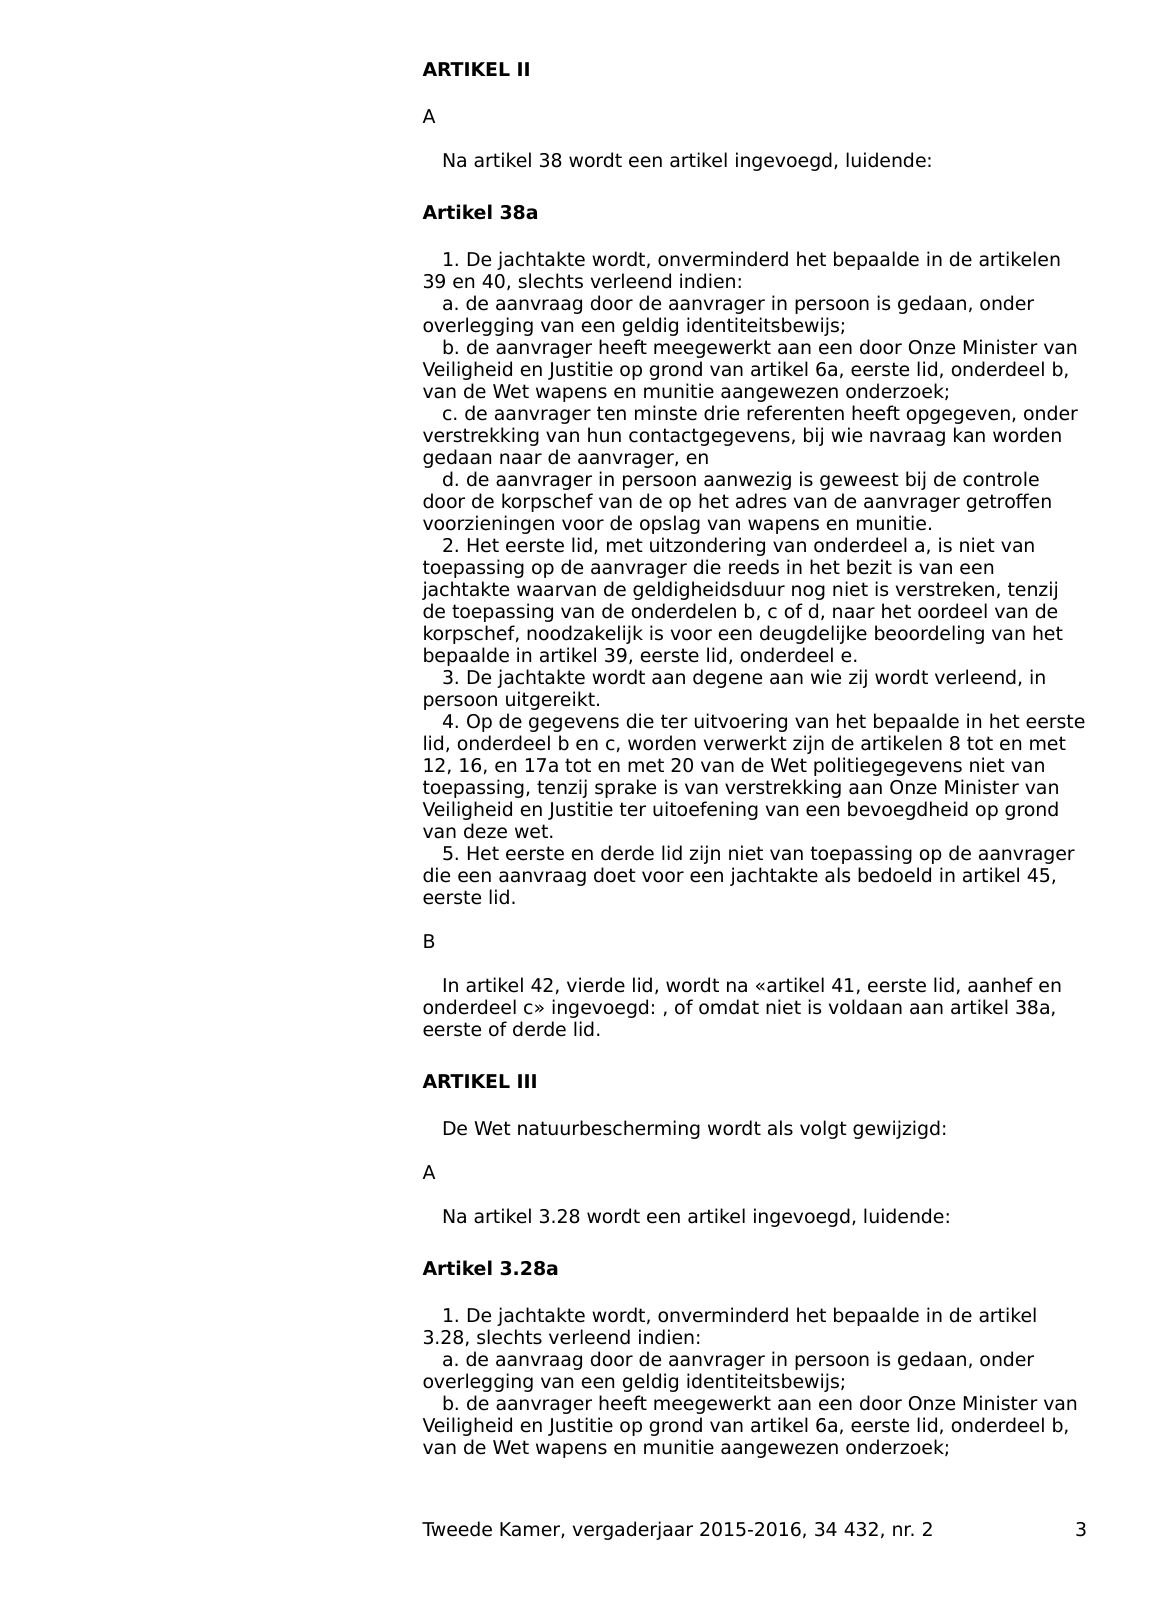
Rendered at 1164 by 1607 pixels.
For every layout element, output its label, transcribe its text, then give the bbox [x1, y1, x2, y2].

text B [422, 931, 1087, 953]
subtitle Artikel 38a [422, 202, 1087, 224]
text 4. Op de gegevens die ter uitvoering van het bepaalde in het eerste lid, onderdeel b en c, worden verwerkt zijn de artikelen 8 tot en met 12, 16, en 17a tot en met 20 van de Wet politiegegevens niet van toepassing, tenzij sprake is van verstrekking aan Onze Minister van Veiligheid en Justitie ter uitoefening van een bevoegdheid op grond van deze wet. [422, 711, 1087, 843]
text 5. Het eerste en derde lid zijn niet van toepassing op de aanvrager die een aanvraag doet voor een jachtakte als bedoeld in artikel 45, eerste lid. [422, 843, 1087, 908]
text A [422, 1162, 1087, 1184]
subtitle ARTIKEL III [422, 1071, 1087, 1093]
text b. de aanvrager heeft meegewerkt aan een door Onze Minister van Veiligheid en Justitie op grond van artikel 6a, eerste lid, onderdeel b, van de Wet wapens en munitie aangewezen onderzoek; [422, 337, 1087, 403]
text A [422, 106, 1087, 128]
text 3. De jachtakte wordt aan degene aan wie zij wordt verleend, in persoon uitgereikt. [422, 667, 1087, 711]
text d. de aanvrager in persoon aanwezig is geweest bij de controle door de korpschef van de op het adres van de aanvrager getroffen voorzieningen voor de opslag van wapens en munitie. [422, 469, 1087, 535]
text b. de aanvrager heeft meegewerkt aan een door Onze Minister van Veiligheid en Justitie op grond van artikel 6a, eerste lid, onderdeel b, van de Wet wapens en munitie aangewezen onderzoek; [422, 1393, 1087, 1459]
text De Wet natuurbescherming wordt als volgt gewijzigd: [422, 1118, 1087, 1140]
subtitle Artikel 3.28a [422, 1258, 1087, 1280]
text a. de aanvraag door de aanvrager in persoon is gedaan, onder overlegging van een geldig identiteitsbewijs; [422, 293, 1087, 337]
text 1. De jachtakte wordt, onverminderd het bepaalde in de artikel 3.28, slechts verleend indien: [422, 1305, 1087, 1349]
text Na artikel 3.28 wordt een artikel ingevoegd, luidende: [422, 1206, 1087, 1228]
text Na artikel 38 wordt een artikel ingevoegd, luidende: [422, 150, 1087, 172]
text 1. De jachtakte wordt, onverminderd het bepaalde in de artikelen 39 en 40, slechts verleend indien: [422, 249, 1087, 293]
subtitle ARTIKEL II [422, 59, 1087, 81]
text c. de aanvrager ten minste drie referenten heeft opgegeven, onder verstrekking van hun contactgegevens, bij wie navraag kan worden gedaan naar de aanvrager, en [422, 403, 1087, 469]
text a. de aanvraag door de aanvrager in persoon is gedaan, onder overlegging van een geldig identiteitsbewijs; [422, 1349, 1087, 1393]
text In artikel 42, vierde lid, wordt na «artikel 41, eerste lid, aanhef en onderdeel c» ingevoegd: , of omdat niet is voldaan aan artikel 38a, eerste of derde lid. [422, 975, 1087, 1041]
text 2. Het eerste lid, met uitzondering van onderdeel a, is niet van toepassing op de aanvrager die reeds in het bezit is van een jachtakte waarvan de geldigheidsduur nog niet is verstreken, tenzij de toepassing van de onderdelen b, c of d, naar het oordeel van de korpschef, noodzakelijk is voor een deugdelijke beoordeling van het bepaalde in artikel 39, eerste lid, onderdeel e. [422, 535, 1087, 667]
